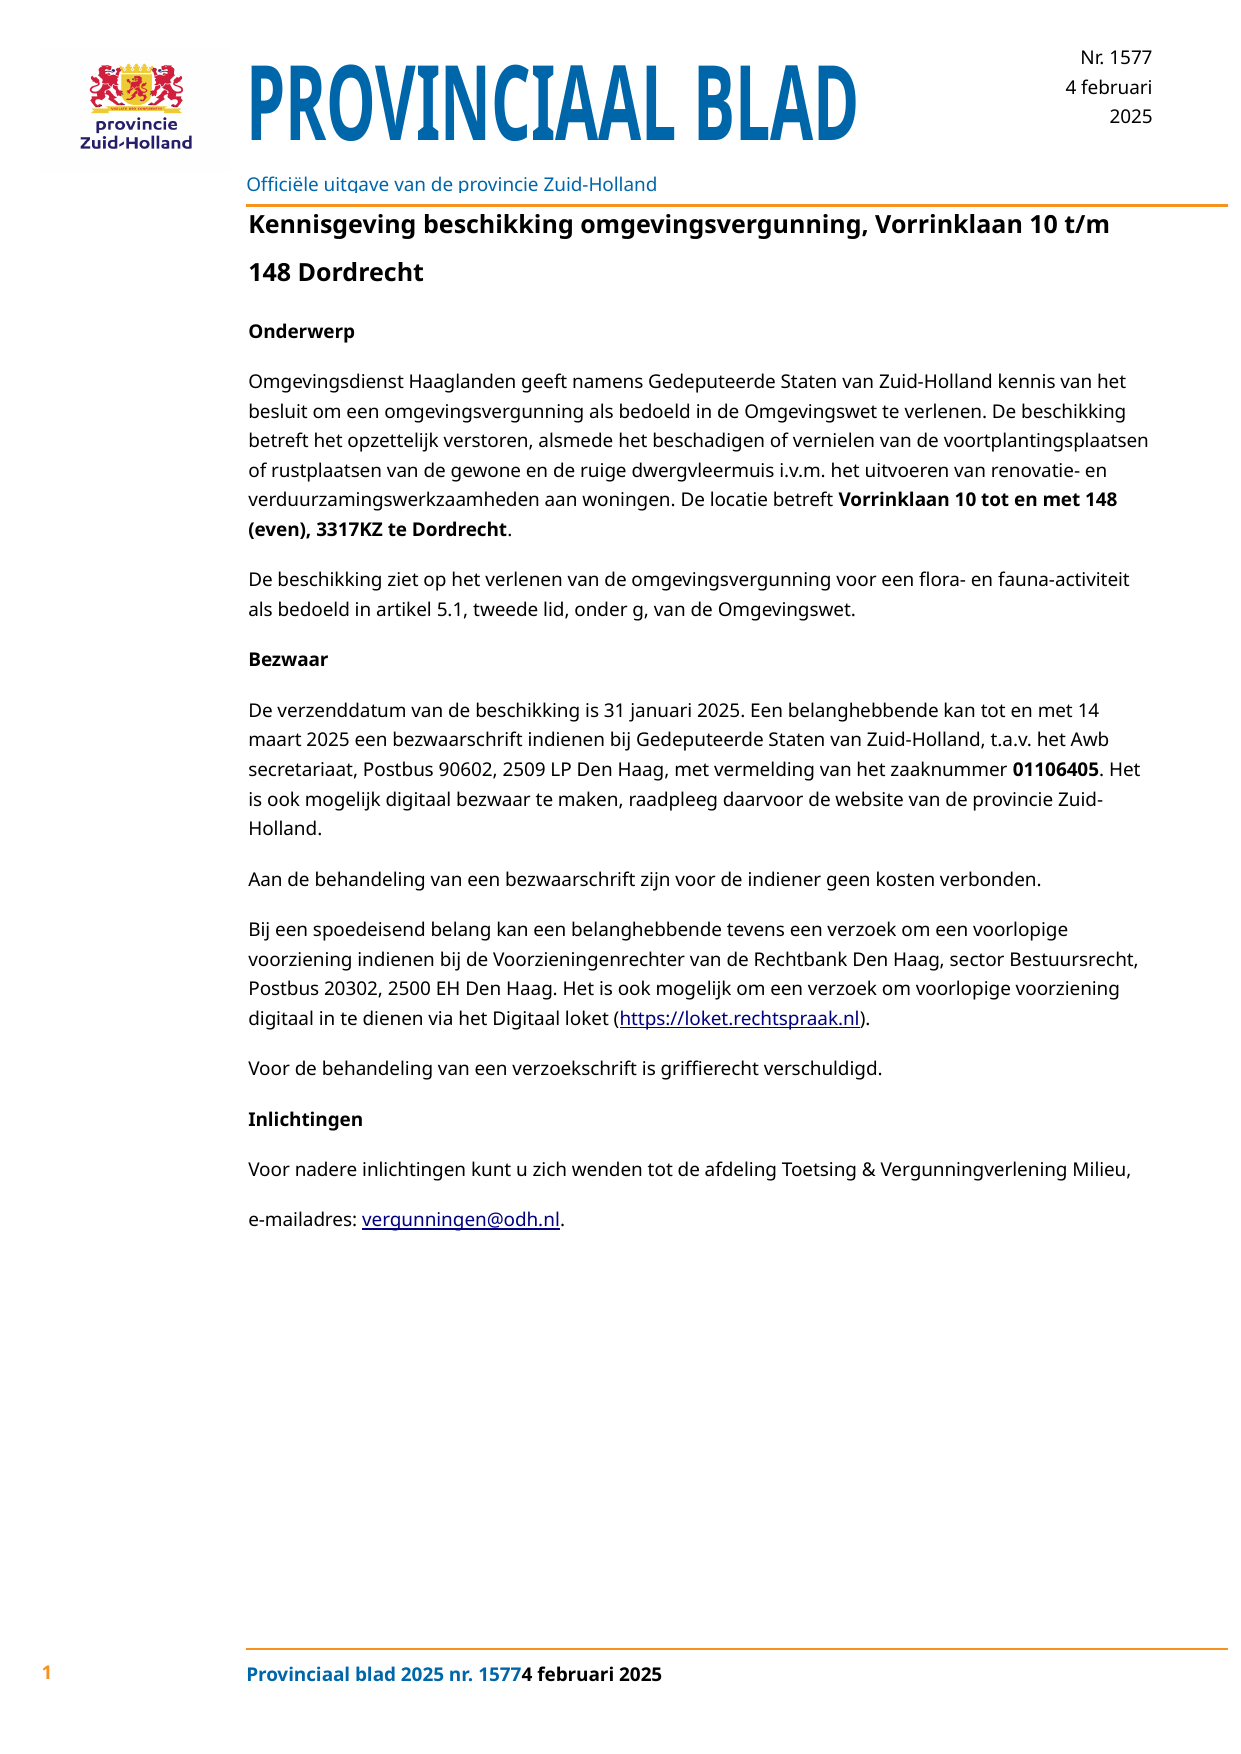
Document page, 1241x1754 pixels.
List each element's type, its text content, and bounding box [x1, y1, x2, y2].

text Inlichtingen [248, 1106, 1152, 1132]
text Kennisgeving beschikking omgevingsvergunning, Vorrinklaan 10 t/m 148 Dordrecht [248, 207, 1152, 288]
text Aan de behandeling van een bezwaarschrift zijn voor de indiener geen kosten verbonden. [248, 866, 1152, 892]
text Bij een spoedeisend belang kan een belanghebbende tevens een verzoek om een voorlopige voorziening indienen bij de Voorzieningenrechter van de Rechtbank Den Haag, sector Bestuursrecht, Postbus 20302, 2500 EH Den Haag. Het is ook mogelijk om een verzoek om voorlopige voorziening digitaal in te dienen via het Digitaal loket (https://loket.rechtspraak.nl). [248, 916, 1152, 1031]
text e-mailadres: vergunningen@odh.nl. [248, 1207, 1152, 1232]
picture [41, 47, 231, 172]
text Onderwerp [248, 318, 1152, 344]
text Omgevingsdienst Haaglanden geeft namens Gedeputeerde Staten van Zuid-Holland kennis van het besluit om een omgevingsvergunning als bedoeld in de Omgevingswet te verlenen. De beschikking betreft het opzettelijk verstoren, alsmede het beschadigen of vernielen van de voortplantingsplaatsen of rustplaatsen van de gewone en de ruige dwergvleermuis i.v.m. het uitvoeren van renovatie- en verduurzamingswerkzaamheden aan woningen. De locatie betreft Vorrinklaan 10 tot en met 148 (even), 3317KZ te Dordrecht. [248, 368, 1152, 542]
text Voor de behandeling van een verzoekschrift is griffierecht verschuldigd. [248, 1055, 1152, 1081]
text De beschikking ziet op het verlenen van de omgevingsvergunning voor een flora- en fauna-activiteit als bedoeld in artikel 5.1, tweede lid, onder g, van de Omgevingswet. [248, 567, 1152, 622]
text Bezwaar [248, 647, 1152, 672]
text Voor nadere inlichtingen kunt u zich wenden tot de afdeling Toetsing & Vergunningverlening Milieu, [248, 1156, 1152, 1182]
text De verzenddatum van de beschikking is 31 januari 2025. Een belanghebbende kan tot en met 14 maart 2025 een bezwaarschrift indienen bij Gedeputeerde Staten van Zuid-Holland, t.a.v. het Awb secretariaat, Postbus 90602, 2509 LP Den Haag, met vermelding van het zaaknummer 01106405. Het is ook mogelijk digitaal bezwaar te maken, raadpleeg daarvoor de website van de provincie Zuid-Holland. [248, 697, 1152, 841]
